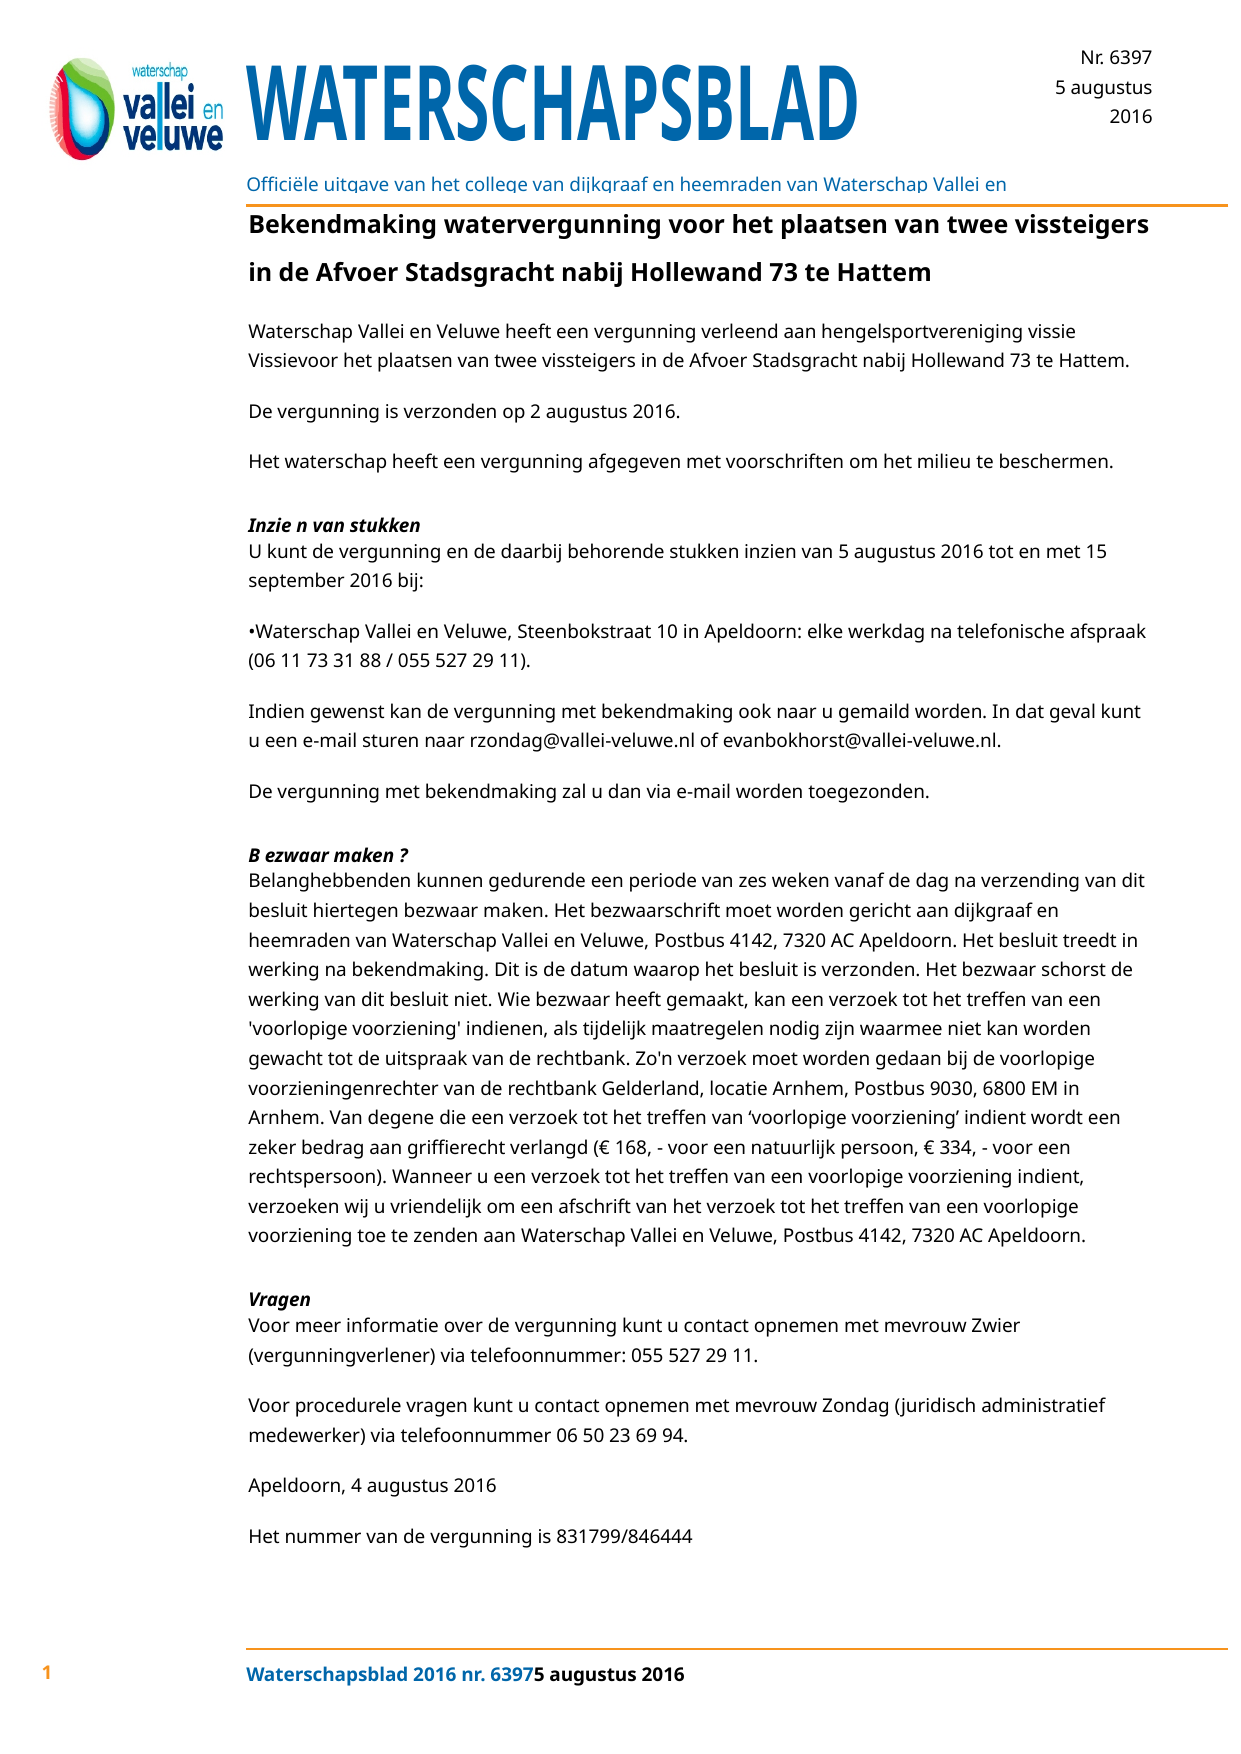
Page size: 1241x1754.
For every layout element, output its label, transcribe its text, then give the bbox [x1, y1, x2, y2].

text Voor meer informatie over de vergunning kunt u contact opnemen met mevrouw Zwier (vergunningverlener) via telefoonnummer: 055 527 29 11. [248, 1312, 1152, 1368]
picture [41, 47, 231, 172]
text Het nummer van de vergunning is 831799/846444 [248, 1523, 1152, 1548]
text De vergunning is verzonden op 2 augustus 2016. [248, 398, 1152, 424]
text Apeldoorn, 4 augustus 2016 [248, 1472, 1152, 1498]
text Bekendmaking watervergunning voor het plaatsen van twee vissteigers in de Afvoer Stadsgracht nabij Hollewand 73 te Hattem [248, 207, 1152, 288]
text Waterschap Vallei en Veluwe heeft een vergunning verleend aan hengelsportvereniging vissie Vissievoor het plaatsen van twee vissteigers in de Afvoer Stadsgracht nabij Hollewand 73 te Hattem. [248, 318, 1152, 373]
text Indien gewenst kan de vergunning met bekendmaking ook naar u gemaild worden. In dat geval kunt u een e-mail sturen naar rzondag@vallei-veluwe.nl of evanbokhorst@vallei-veluwe.nl. [248, 698, 1152, 753]
text U kunt de vergunning en de daarbij behorende stukken inzien van 5 augustus 2016 tot en met 15 september 2016 bij: [248, 538, 1152, 593]
text •Waterschap Vallei en Veluwe, Steenbokstraat 10 in Apeldoorn: elke werkdag na telefonische afspraak (06 11 73 31 88 / 055 527 29 11). [248, 618, 1152, 673]
text Belanghebbenden kunnen gedurende een periode van zes weken vanaf de dag na verzending van dit besluit hiertegen bezwaar maken. Het bezwaarschrift moet worden gericht aan dijkgraaf en heemraden van Waterschap Vallei en Veluwe, Postbus 4142, 7320 AC Apeldoorn. Het besluit treedt in werking na bekendmaking. Dit is de datum waarop het besluit is verzonden. Het bezwaar schorst de werking van dit besluit niet. Wie bezwaar heeft gemaakt, kan een verzoek tot het treffen van een 'voorlopige voorziening' indienen, als tijdelijk maatregelen nodig zijn waarmee niet kan worden gewacht tot de uitspraak van de rechtbank. Zo'n verzoek moet worden gedaan bij de voorlopige voorzieningenrechter van de rechtbank Gelderland, locatie Arnhem, Postbus 9030, 6800 EM in Arnhem. Van degene die een verzoek tot het treffen van ‘voorlopige voorziening’ indient wordt een zeker bedrag aan griffierecht verlangd (€ 168, - voor een natuurlijk persoon, € 334, - voor een rechtspersoon). Wanneer u een verzoek tot het treffen van een voorlopige voorziening indient, verzoeken wij u vriendelijk om een afschrift van het verzoek tot het treffen van een voorlopige voorziening toe te zenden aan Waterschap Vallei en Veluwe, Postbus 4142, 7320 AC Apeldoorn. [248, 868, 1152, 1248]
text Voor procedurele vragen kunt u contact opnemen met mevrouw Zondag (juridisch administratief medewerker) via telefoonnummer 06 50 23 69 94. [248, 1392, 1152, 1448]
text B ezwaar maken ? [248, 842, 1152, 868]
text Het waterschap heeft een vergunning afgegeven met voorschriften om het milieu te beschermen. [248, 448, 1152, 474]
text De vergunning met bekendmaking zal u dan via e-mail worden toegezonden. [248, 778, 1152, 804]
text Inzie n van stukken [248, 512, 1152, 538]
text Vragen [248, 1287, 1152, 1312]
